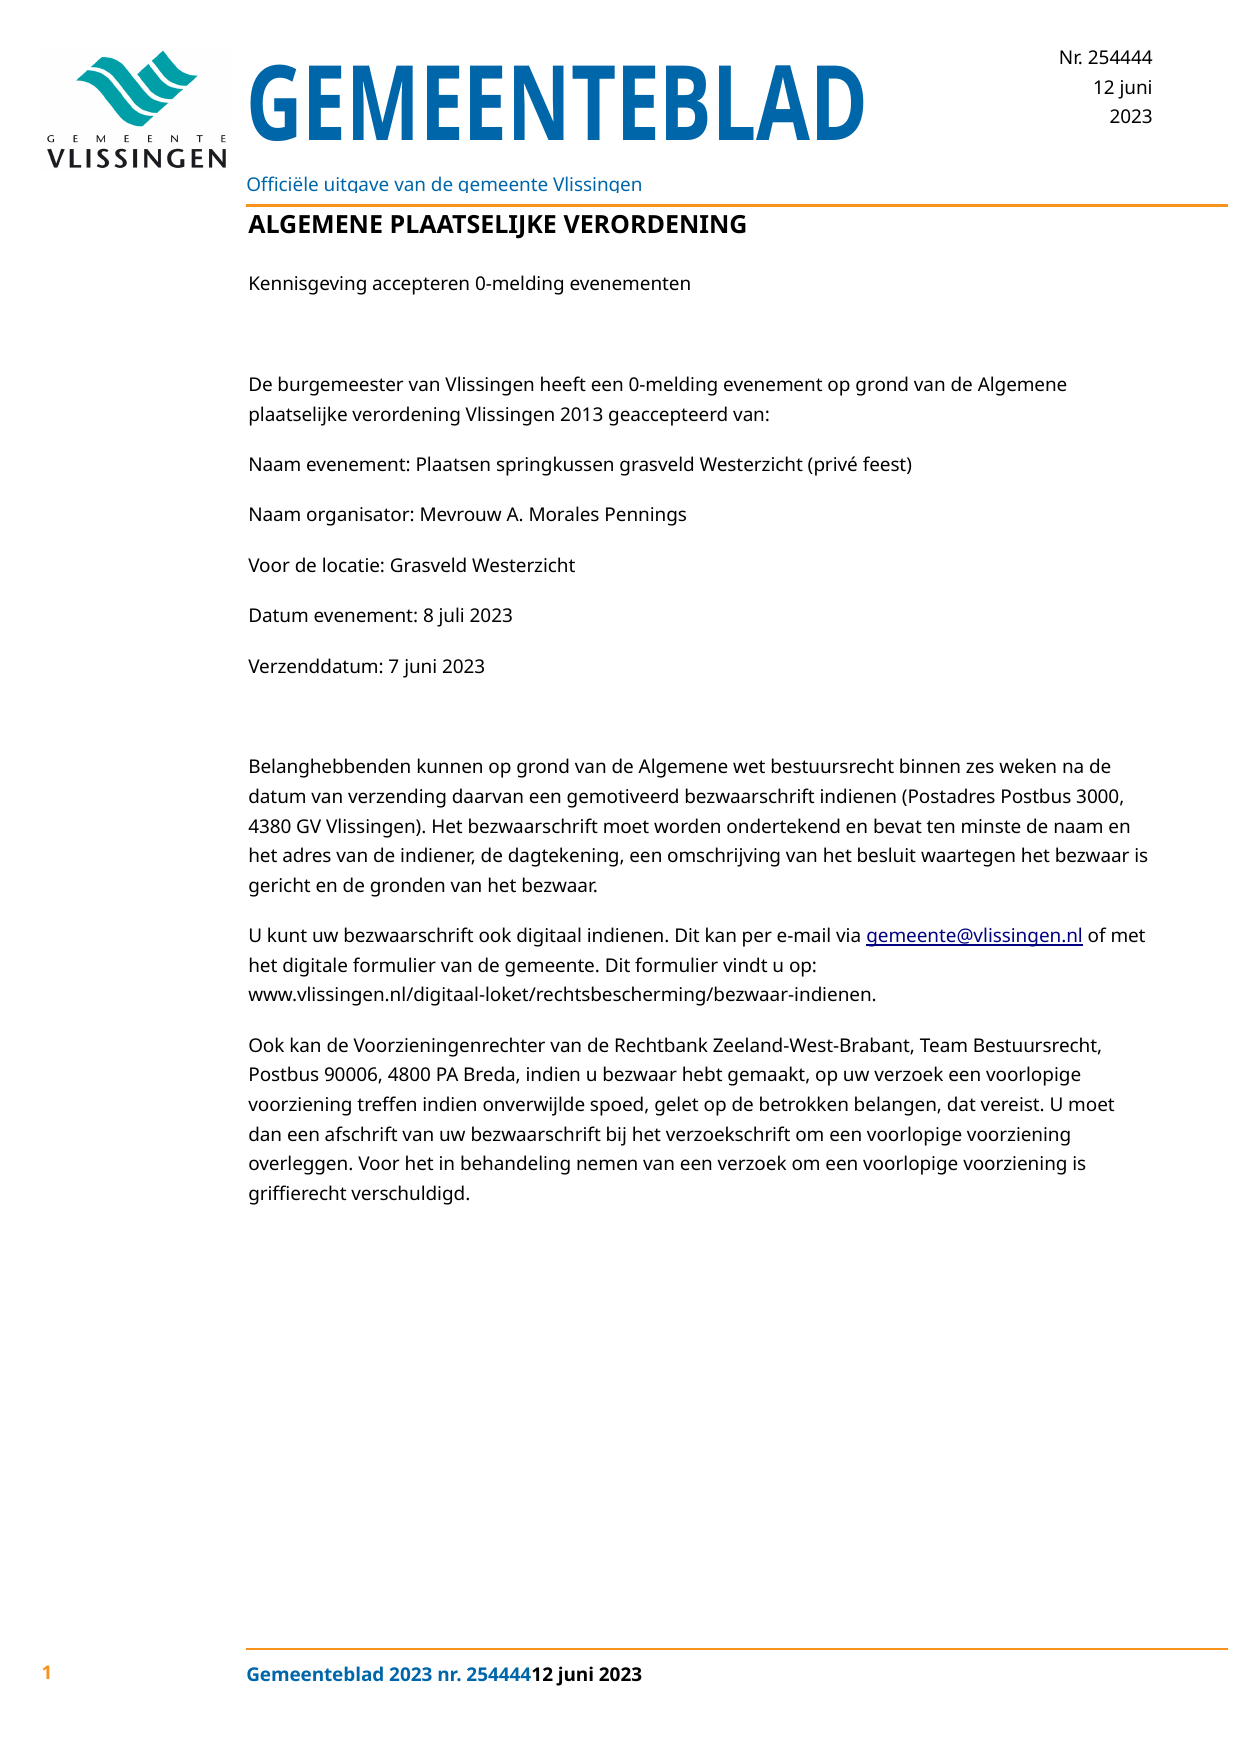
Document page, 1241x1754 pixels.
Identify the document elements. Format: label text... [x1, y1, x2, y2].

text Kennisgeving accepteren 0-melding evenementen [248, 270, 1152, 296]
text Verzenddatum: 7 juni 2023 [248, 653, 1152, 678]
text Voor de locatie: Grasveld Westerzicht [248, 552, 1152, 578]
picture [41, 47, 231, 172]
text Datum evenement: 8 juli 2023 [248, 602, 1152, 628]
text Ook kan de Voorzieningenrechter van de Rechtbank Zeeland-West-Brabant, Team Bestuursrecht, Postbus 90006, 4800 PA Breda, indien u bezwaar hebt gemaakt, op uw verzoek een voorlopige voorziening treffen indien onverwijlde spoed, gelet op de betrokken belangen, dat vereist. U moet dan een afschrift van uw bezwaarschrift bij het verzoekschrift om een voorlopige voorziening overleggen. Voor het in behandeling nemen van een verzoek om een voorlopige voorziening is griffierecht verschuldigd. [248, 1032, 1152, 1206]
text ALGEMENE PLAATSELIJKE VERORDENING [248, 207, 1152, 241]
text Belanghebbenden kunnen op grond van de Algemene wet bestuursrecht binnen zes weken na de datum van verzending daarvan een gemotiveerd bezwaarschrift indienen (Postadres Postbus 3000, 4380 GV Vlissingen). Het bezwaarschrift moet worden ondertekend en bevat ten minste de naam en het adres van de indiener, de dagtekening, een omschrijving van het besluit waartegen het bezwaar is gericht en de gronden van het bezwaar. [248, 754, 1152, 898]
text De burgemeester van Vlissingen heeft een 0-melding evenement op grond van de Algemene plaatselijke verordening Vlissingen 2013 geaccepteerd van: [248, 371, 1152, 426]
text U kunt uw bezwaarschrift ook digitaal indienen. Dit kan per e-mail via gemeente@vlissingen.nl of met het digitale formulier van de gemeente. Dit formulier vindt u op: www.vlissingen.nl/digitaal-loket/rechtsbescherming/bezwaar-indienen. [248, 922, 1152, 1007]
text Naam organisator: Mevrouw A. Morales Pennings [248, 502, 1152, 527]
text Naam evenement: Plaatsen springkussen grasveld Westerzicht (privé feest) [248, 451, 1152, 477]
